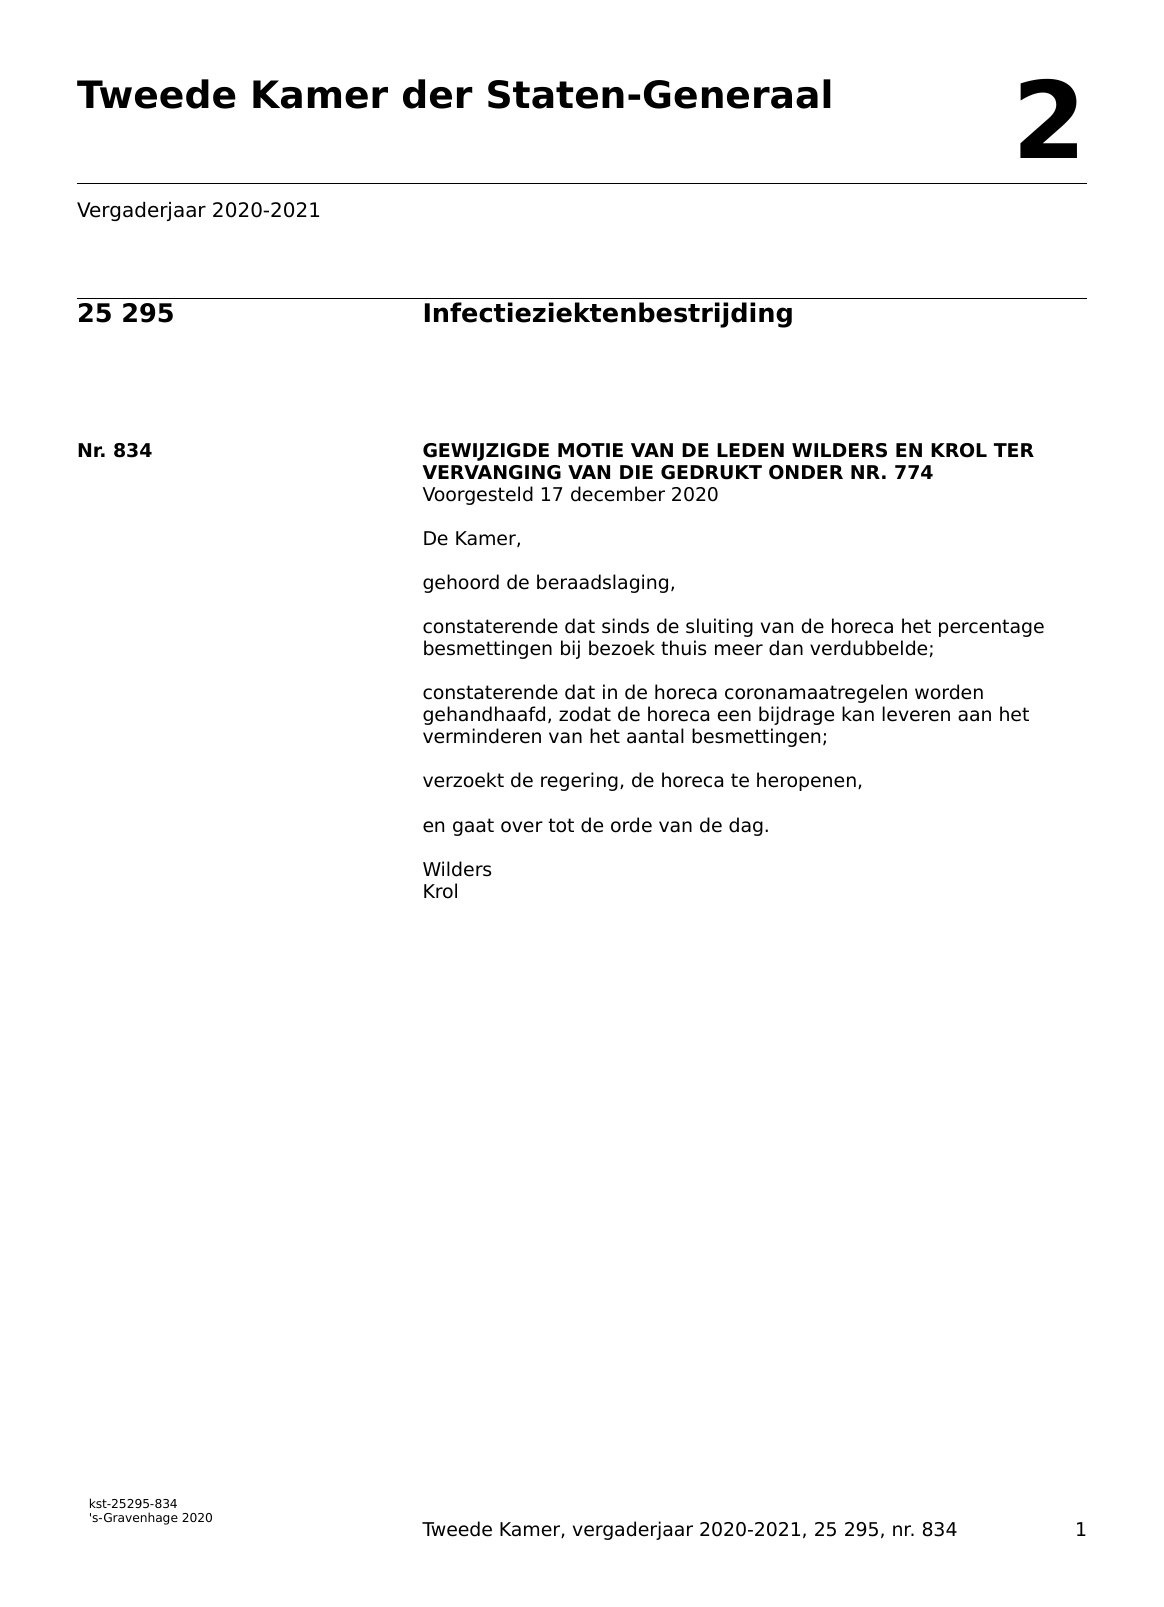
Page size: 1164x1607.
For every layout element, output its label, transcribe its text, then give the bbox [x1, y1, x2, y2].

text Wilders [422, 859, 1087, 881]
text constaterende dat in de horeca coronamaatregelen worden gehandhaafd, zodat de horeca een bijdrage kan leveren aan het verminderen van het aantal besmettingen; [422, 682, 1087, 748]
text en gaat over tot de orde van de dag. [422, 814, 1087, 837]
table_header Tweede Kamer der Staten-Generaal [77, 59, 886, 183]
text Krol [422, 881, 1087, 903]
text gehoord de beraadslaging, [422, 572, 1087, 594]
text kst-25295-834 [88, 1497, 323, 1511]
table_cell Vergaderjaar 2020-2021 [77, 184, 1087, 298]
subtitle 25 295 Infectieziektenbestrijding [77, 299, 1087, 329]
table_header 2 [886, 59, 1087, 183]
text verzoekt de regering, de horeca te heropenen, [422, 770, 1087, 792]
text constaterende dat sinds de sluiting van de horeca het percentage besmettingen bij bezoek thuis meer dan verdubbelde; [422, 616, 1087, 660]
text De Kamer, [422, 528, 1087, 550]
text 's-Gravenhage 2020 [88, 1511, 323, 1525]
subtitle Nr. 834 GEWIJZIGDE MOTIE VAN DE LEDEN WILDERS EN KROL TER VERVANGING VAN DIE GEDRUKT ONDER NR. 774 [77, 440, 1087, 484]
text Voorgesteld 17 december 2020 [422, 484, 1087, 506]
